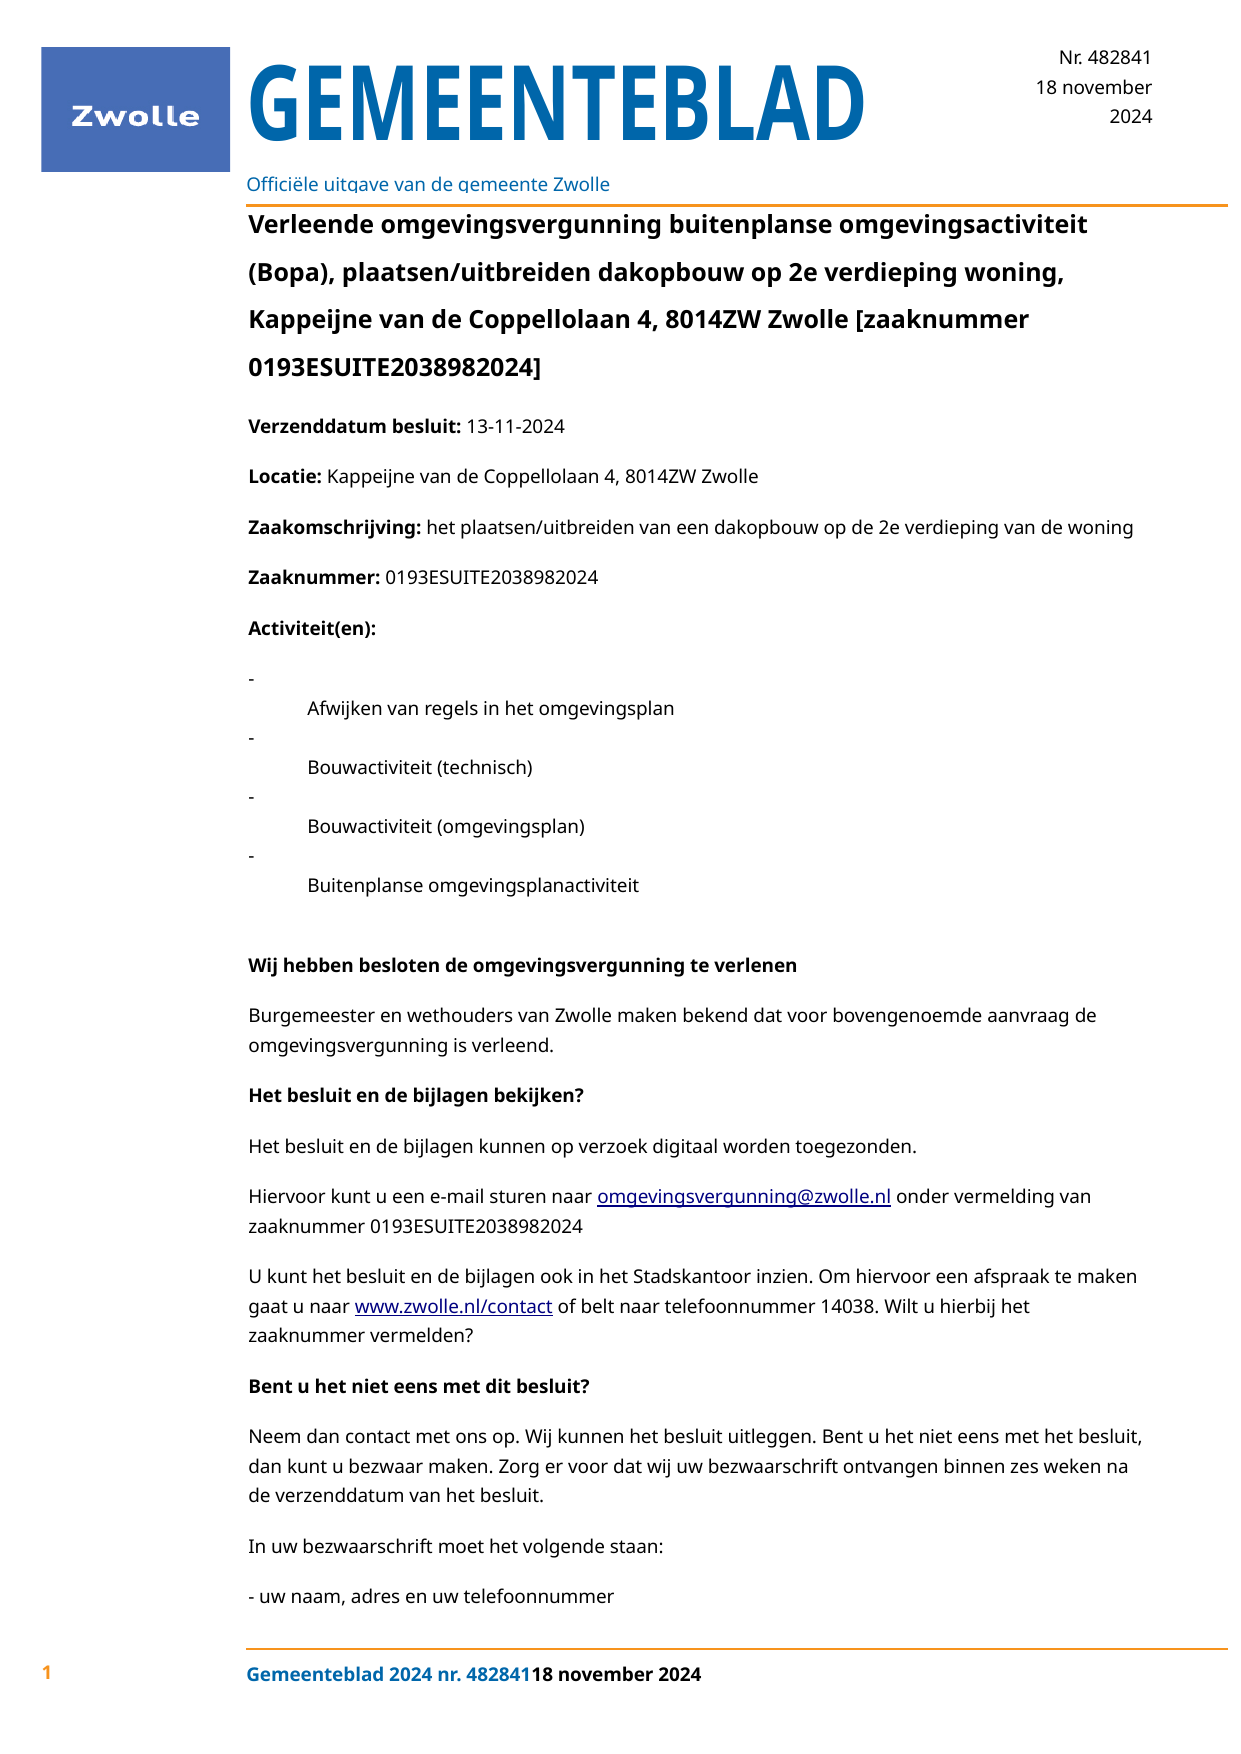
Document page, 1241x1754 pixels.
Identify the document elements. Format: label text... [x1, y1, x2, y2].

text Bent u het niet eens met dit besluit? [248, 1373, 1152, 1399]
text In uw bezwaarschrift moet het volgende staan: [248, 1533, 1152, 1559]
text Burgemeester en wethouders van Zwolle maken bekend dat voor bovengenoemde aanvraag de omgevingsvergunning is verleend. [248, 1003, 1152, 1058]
list Bouwactiviteit (technisch) [248, 754, 1152, 780]
text Verzenddatum besluit: 13-11-2024 [248, 413, 1152, 439]
text Neem dan contact met ons op. Wij kunnen het besluit uitleggen. Bent u het niet eens met het besluit, dan kunt u bezwaar maken. Zorg er voor dat wij uw bezwaarschrift ontvangen binnen zes weken na de verzenddatum van het besluit. [248, 1423, 1152, 1508]
text Het besluit en de bijlagen kunnen op verzoek digitaal worden toegezonden. [248, 1133, 1152, 1159]
list Afwijken van regels in het omgevingsplan [248, 695, 1152, 721]
text Zaakomschrijving: het plaatsen/uitbreiden van een dakopbouw op de 2e verdieping van de woning [248, 514, 1152, 540]
picture [41, 47, 231, 172]
text Verleende omgevingsvergunning buitenplanse omgevingsactiviteit (Bopa), plaatsen/uitbreiden dakopbouw op 2e verdieping woning, Kappeijne van de Coppellolaan 4, 8014ZW Zwolle [zaaknummer 0193ESUITE2038982024] [248, 207, 1152, 384]
text U kunt het besluit en de bijlagen ook in het Stadskantoor inzien. Om hiervoor een afspraak te maken gaat u naar www.zwolle.nl/contact of belt naar telefoonnummer 14038. Wilt u hierbij het zaaknummer vermelden? [248, 1263, 1152, 1348]
list Bouwactiviteit (omgevingsplan) [248, 813, 1152, 839]
text Het besluit en de bijlagen bekijken? [248, 1083, 1152, 1108]
text Zaaknummer: 0193ESUITE2038982024 [248, 564, 1152, 590]
text Wij hebben besloten de omgevingsvergunning te verlenen [248, 952, 1152, 978]
list Buitenplanse omgevingsplanactiviteit [248, 872, 1152, 898]
text Hiervoor kunt u een e-mail sturen naar omgevingsvergunning@zwolle.nl onder vermelding van zaaknummer 0193ESUITE2038982024 [248, 1183, 1152, 1239]
text Activiteit(en): [248, 615, 1152, 641]
text Locatie: Kappeijne van de Coppellolaan 4, 8014ZW Zwolle [248, 463, 1152, 489]
text - uw naam, adres en uw telefoonnummer [248, 1583, 1152, 1609]
